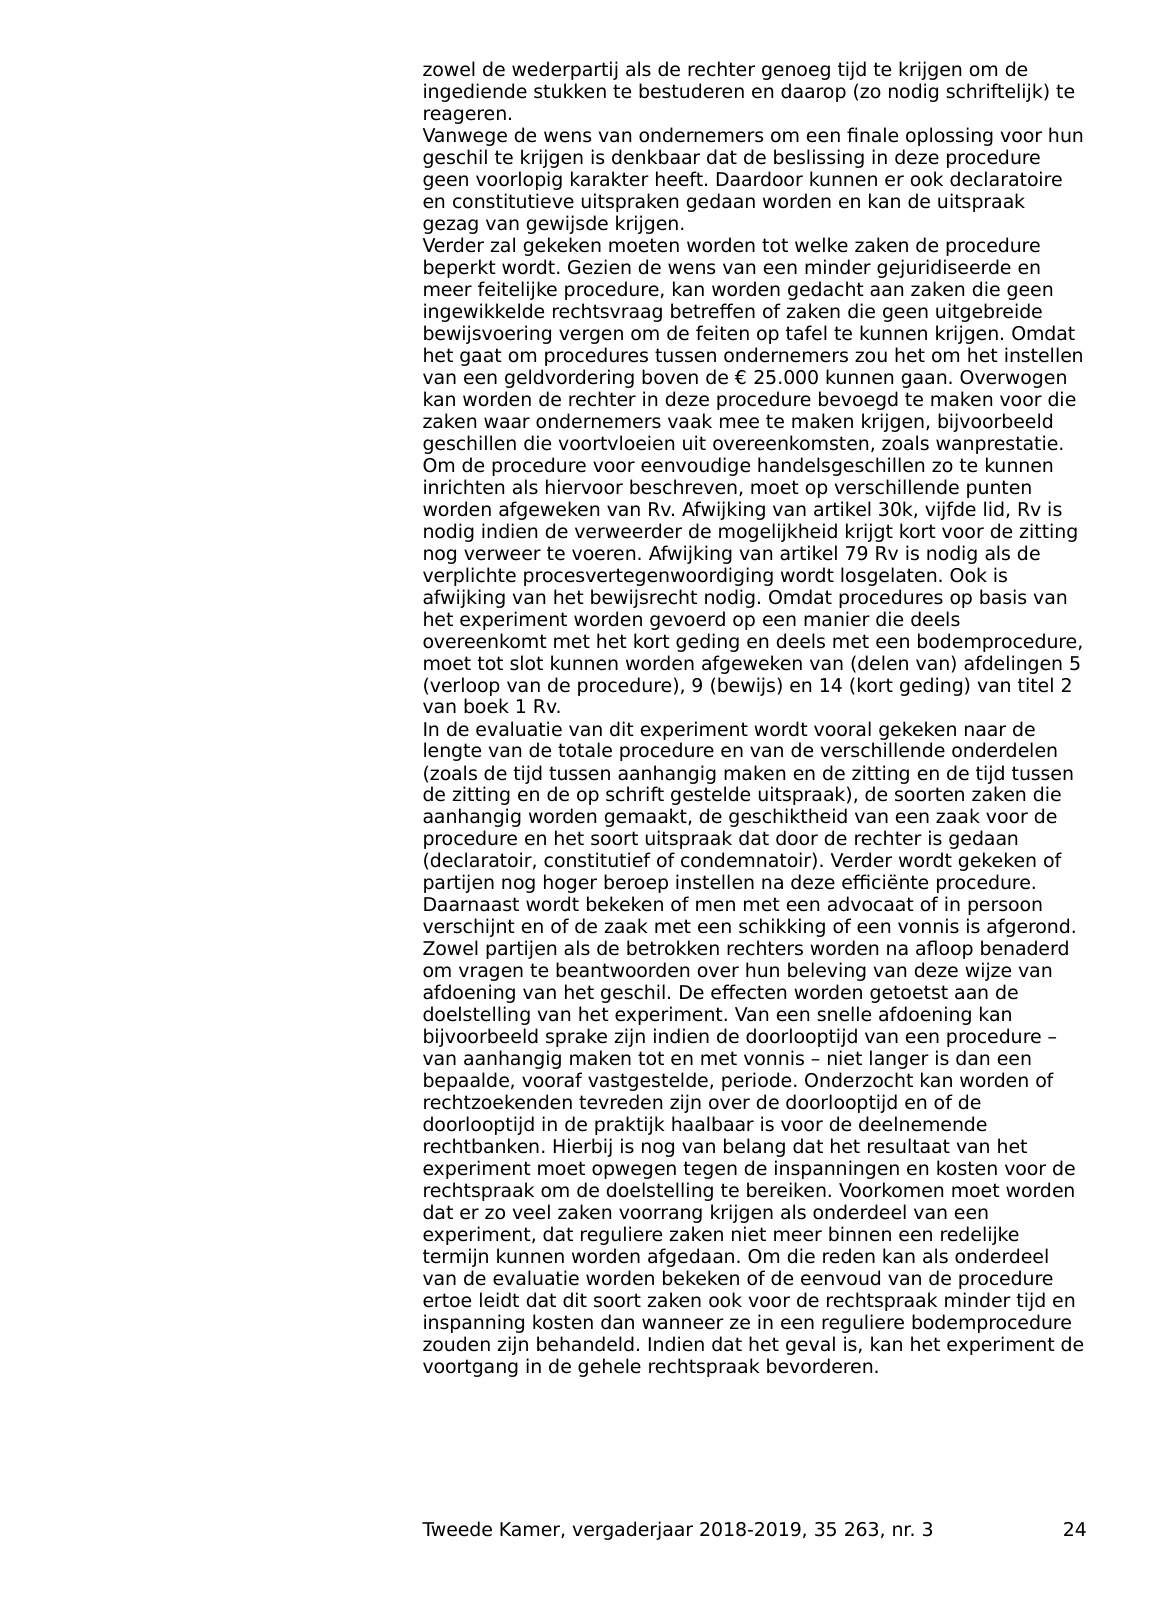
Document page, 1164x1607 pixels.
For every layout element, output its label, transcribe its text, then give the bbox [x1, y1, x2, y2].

text In de evaluatie van dit experiment wordt vooral gekeken naar de lengte van de totale procedure en van de verschillende onderdelen (zoals de tijd tussen aanhangig maken en de zitting en de tijd tussen de zitting en de op schrift gestelde uitspraak), de soorten zaken die aanhangig worden gemaakt, de geschiktheid van een zaak voor de procedure en het soort uitspraak dat door de rechter is gedaan (declaratoir, constitutief of condemnatoir). Verder wordt gekeken of partijen nog hoger beroep instellen na deze efficiënte procedure. Daarnaast wordt bekeken of men met een advocaat of in persoon verschijnt en of de zaak met een schikking of een vonnis is afgerond. Zowel partijen als de betrokken rechters worden na afloop benaderd om vragen te beantwoorden over hun beleving van deze wijze van afdoening van het geschil. De effecten worden getoetst aan de doelstelling van het experiment. Van een snelle afdoening kan bijvoorbeeld sprake zijn indien de doorlooptijd van een procedure – van aanhangig maken tot en met vonnis – niet langer is dan een bepaalde, vooraf vastgestelde, periode. Onderzocht kan worden of rechtzoekenden tevreden zijn over de doorlooptijd en of de doorlooptijd in de praktijk haalbaar is voor de deelnemende rechtbanken. Hierbij is nog van belang dat het resultaat van het experiment moet opwegen tegen de inspanningen en kosten voor de rechtspraak om de doelstelling te bereiken. Voorkomen moet worden dat er zo veel zaken voorrang krijgen als onderdeel van een experiment, dat reguliere zaken niet meer binnen een redelijke termijn kunnen worden afgedaan. Om die reden kan als onderdeel van de evaluatie worden bekeken of de eenvoud van de procedure ertoe leidt dat dit soort zaken ook voor de rechtspraak minder tijd en inspanning kosten dan wanneer ze in een reguliere bodemprocedure zouden zijn behandeld. Indien dat het geval is, kan het experiment de voortgang in de gehele rechtspraak bevorderen. [422, 718, 1087, 1378]
text Vanwege de wens van ondernemers om een finale oplossing voor hun geschil te krijgen is denkbaar dat de beslissing in deze procedure geen voorlopig karakter heeft. Daardoor kunnen er ook declaratoire en constitutieve uitspraken gedaan worden en kan de uitspraak gezag van gewijsde krijgen. [422, 125, 1087, 235]
text zowel de wederpartij als de rechter genoeg tijd te krijgen om de ingediende stukken te bestuderen en daarop (zo nodig schriftelijk) te reageren. [422, 59, 1087, 125]
text Om de procedure voor eenvoudige handelsgeschillen zo te kunnen inrichten als hiervoor beschreven, moet op verschillende punten worden afgeweken van Rv. Afwijking van artikel 30k, vijfde lid, Rv is nodig indien de verweerder de mogelijkheid krijgt kort voor de zitting nog verweer te voeren. Afwijking van artikel 79 Rv is nodig als de verplichte procesvertegenwoordiging wordt losgelaten. Ook is afwijking van het bewijsrecht nodig. Omdat procedures op basis van het experiment worden gevoerd op een manier die deels overeenkomt met het kort geding en deels met een bodemprocedure, moet tot slot kunnen worden afgeweken van (delen van) afdelingen 5 (verloop van de procedure), 9 (bewijs) en 14 (kort geding) van titel 2 van boek 1 Rv. [422, 455, 1087, 718]
text Verder zal gekeken moeten worden tot welke zaken de procedure beperkt wordt. Gezien de wens van een minder gejuridiseerde en meer feitelijke procedure, kan worden gedacht aan zaken die geen ingewikkelde rechtsvraag betreffen of zaken die geen uitgebreide bewijsvoering vergen om de feiten op tafel te kunnen krijgen. Omdat het gaat om procedures tussen ondernemers zou het om het instellen van een geldvordering boven de € 25.000 kunnen gaan. Overwogen kan worden de rechter in deze procedure bevoegd te maken voor die zaken waar ondernemers vaak mee te maken krijgen, bijvoorbeeld geschillen die voortvloeien uit overeenkomsten, zoals wanprestatie. [422, 235, 1087, 455]
